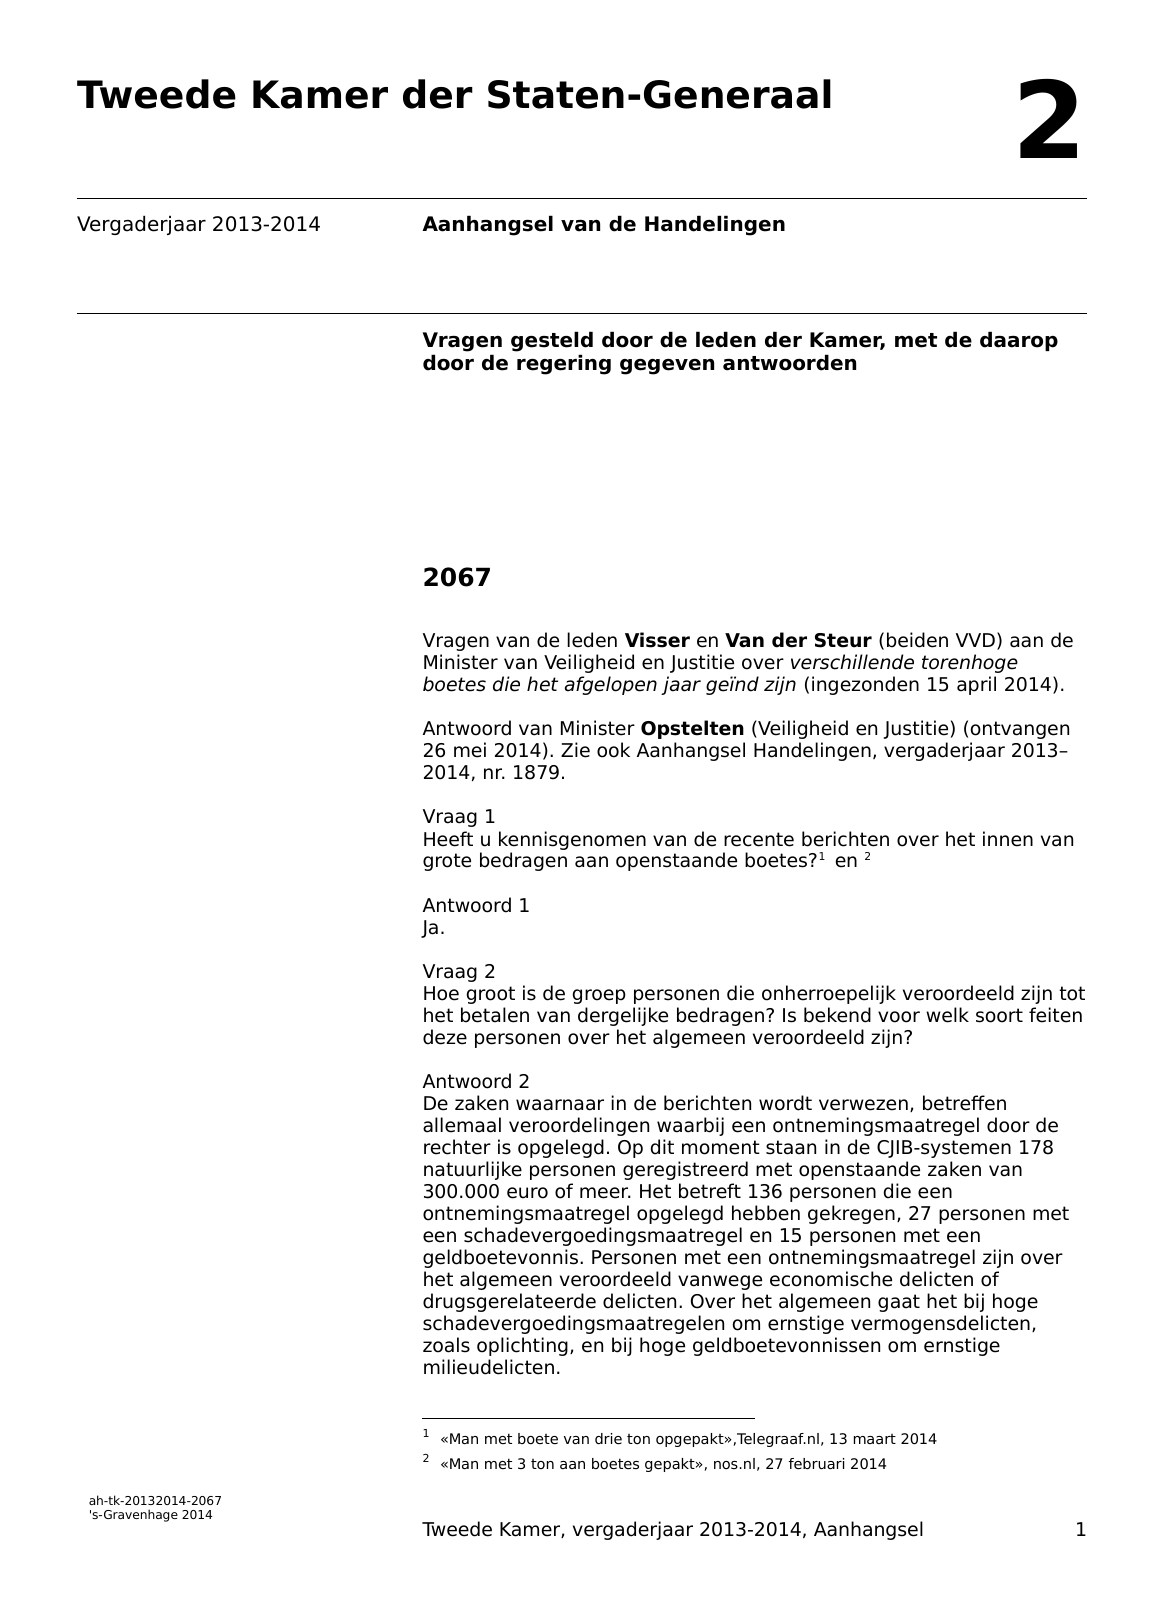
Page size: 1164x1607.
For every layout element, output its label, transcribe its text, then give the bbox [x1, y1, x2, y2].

table_header 2 [886, 59, 1087, 198]
text 2067 [422, 563, 1087, 592]
text Vraag 2 [422, 961, 1087, 983]
text Antwoord 1 [422, 894, 1087, 917]
text De zaken waarnaar in de berichten wordt verwezen, betreffen allemaal veroordelingen waarbij een ontnemingsmaatregel door de rechter is opgelegd. Op dit moment staan in de CJIB-systemen 178 natuurlijke personen geregistreerd met openstaande zaken van 300.000 euro of meer. Het betreft 136 personen die een ontnemingsmaatregel opgelegd hebben gekregen, 27 personen met een schadevergoedingsmaatregel en 15 personen met een geldboetevonnis. Personen met een ontnemingsmaatregel zijn over het algemeen veroordeeld vanwege economische delicten of drugsgerelateerde delicten. Over het algemeen gaat het bij hoge schadevergoedingsmaatregelen om ernstige vermogensdelicten, zoals oplichting, en bij hoge geldboetevonnissen om ernstige milieudelicten. [422, 1093, 1087, 1378]
text Antwoord 2 [422, 1071, 1087, 1093]
text Vraag 1 [422, 806, 1087, 828]
table_header Tweede Kamer der Staten-Generaal [77, 59, 886, 198]
table_cell Vergaderjaar 2013-2014 [77, 199, 422, 313]
text ah-tk-20132014-2067 [88, 1494, 323, 1508]
text Heeft u kennisgenomen van de recente berichten over het innen van grote bedragen aan openstaande boetes? en [422, 828, 1087, 872]
table_cell [77, 314, 422, 375]
table_cell Aanhangsel van de Handelingen [422, 199, 1087, 313]
text Antwoord van Minister Opstelten (Veiligheid en Justitie) (ontvangen 26 mei 2014). Zie ook Aanhangsel Handelingen, vergaderjaar 2013–2014, nr. 1879. [422, 718, 1087, 784]
text Hoe groot is de groep personen die onherroepelijk veroordeeld zijn tot het betalen van dergelijke bedragen? Is bekend voor welk soort feiten deze personen over het algemeen veroordeeld zijn? [422, 983, 1087, 1049]
table_cell Vragen gesteld door de leden der Kamer, met de daarop door de regering gegeven antwoorden [422, 314, 1087, 375]
text «Man met boete van drie ton opgepakt»,Telegraaf.nl, 13 maart 2014 [422, 1427, 1087, 1449]
text «Man met 3 ton aan boetes gepakt», nos.nl, 27 februari 2014 [422, 1452, 1087, 1474]
text Vragen van de leden Visser en Van der Steur (beiden VVD) aan de Minister van Veiligheid en Justitie over verschillende torenhoge boetes die het afgelopen jaar geïnd zijn (ingezonden 15 april 2014). [422, 630, 1087, 696]
text 's-Gravenhage 2014 [88, 1508, 323, 1522]
text Ja. [422, 917, 1087, 938]
